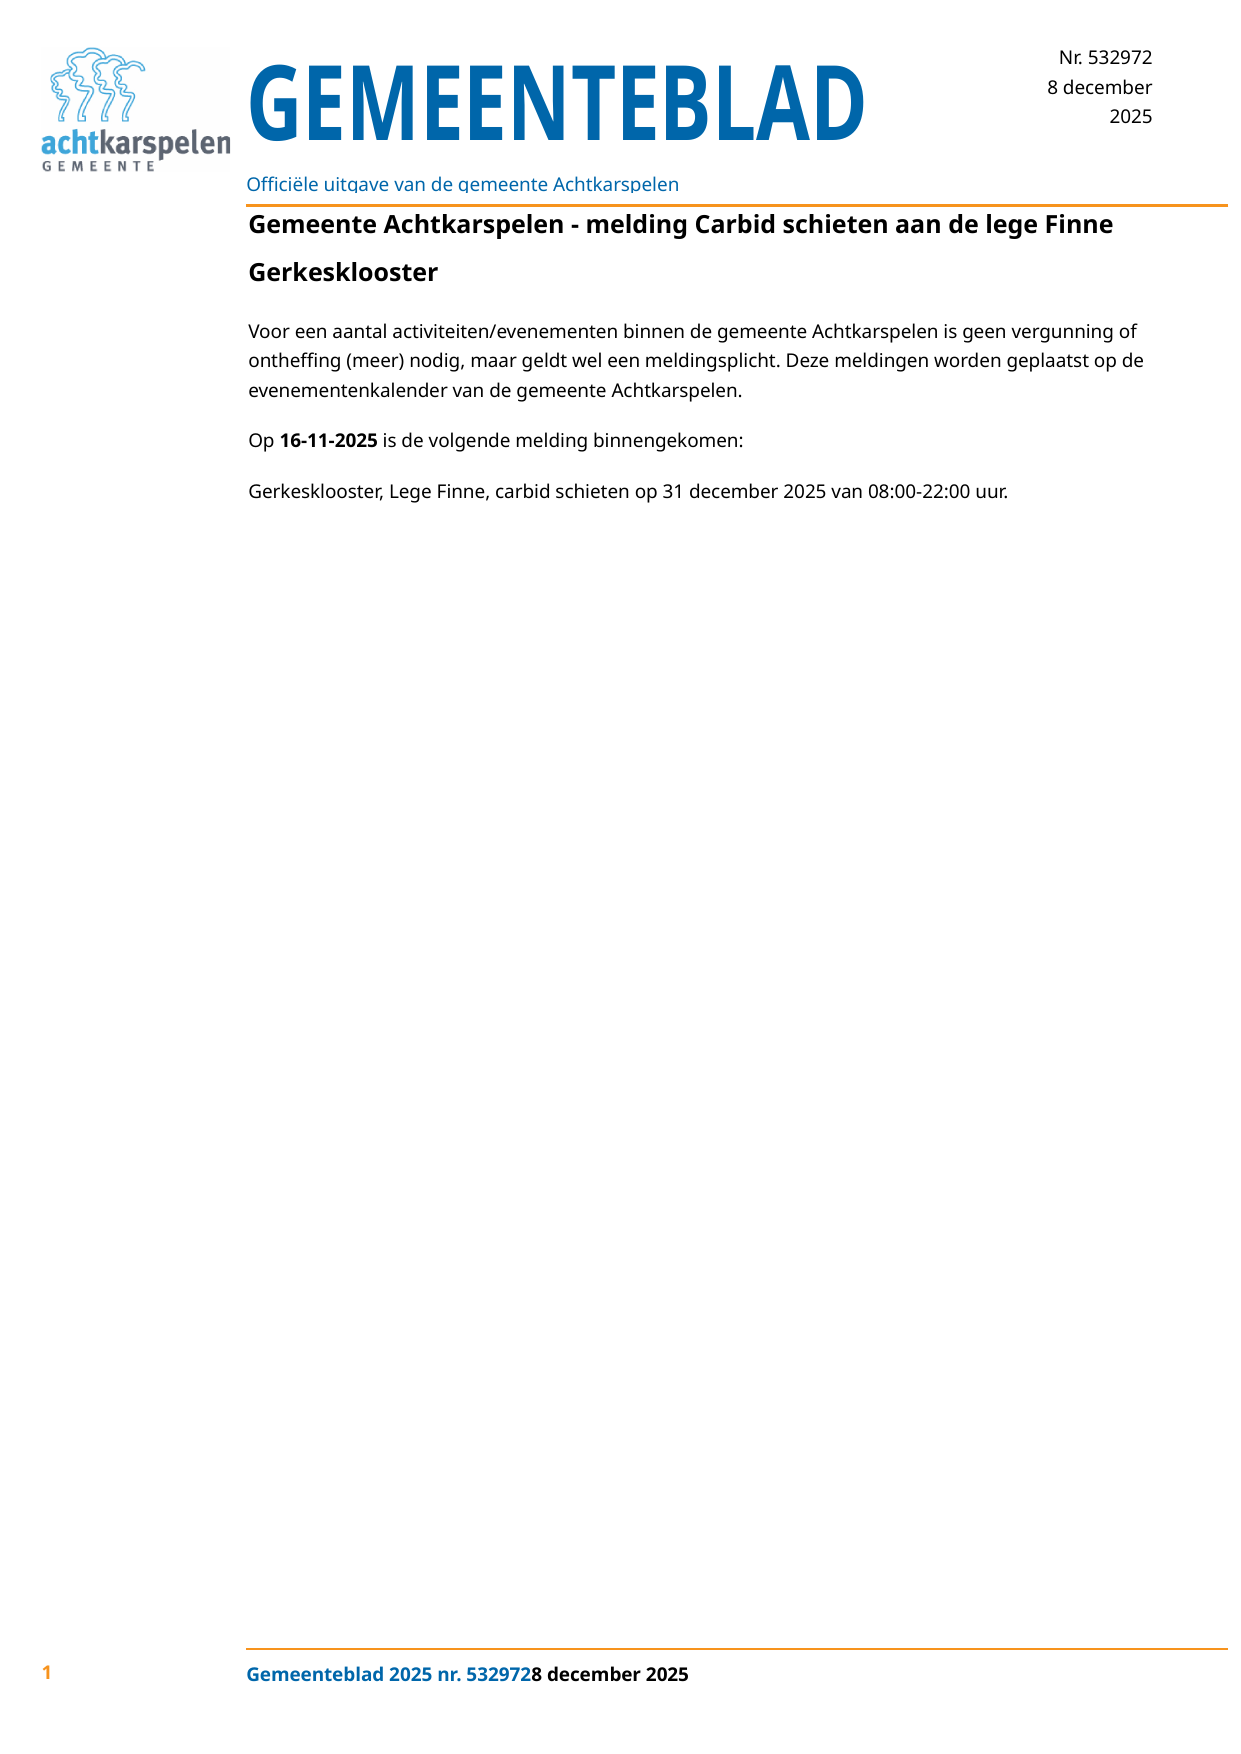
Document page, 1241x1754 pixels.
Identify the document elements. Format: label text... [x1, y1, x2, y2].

text Op 16-11-2025 is de volgende melding binnengekomen: [248, 427, 1152, 453]
picture [41, 47, 231, 172]
text Voor een aantal activiteiten/evenementen binnen de gemeente Achtkarspelen is geen vergunning of ontheffing (meer) nodig, maar geldt wel een meldingsplicht. Deze meldingen worden geplaatst op de evenementenkalender van de gemeente Achtkarspelen. [248, 318, 1152, 403]
text Gerkesklooster, Lege Finne, carbid schieten op 31 december 2025 van 08:00-22:00 uur. [248, 478, 1152, 504]
text Gemeente Achtkarspelen - melding Carbid schieten aan de lege Finne Gerkesklooster [248, 207, 1152, 288]
